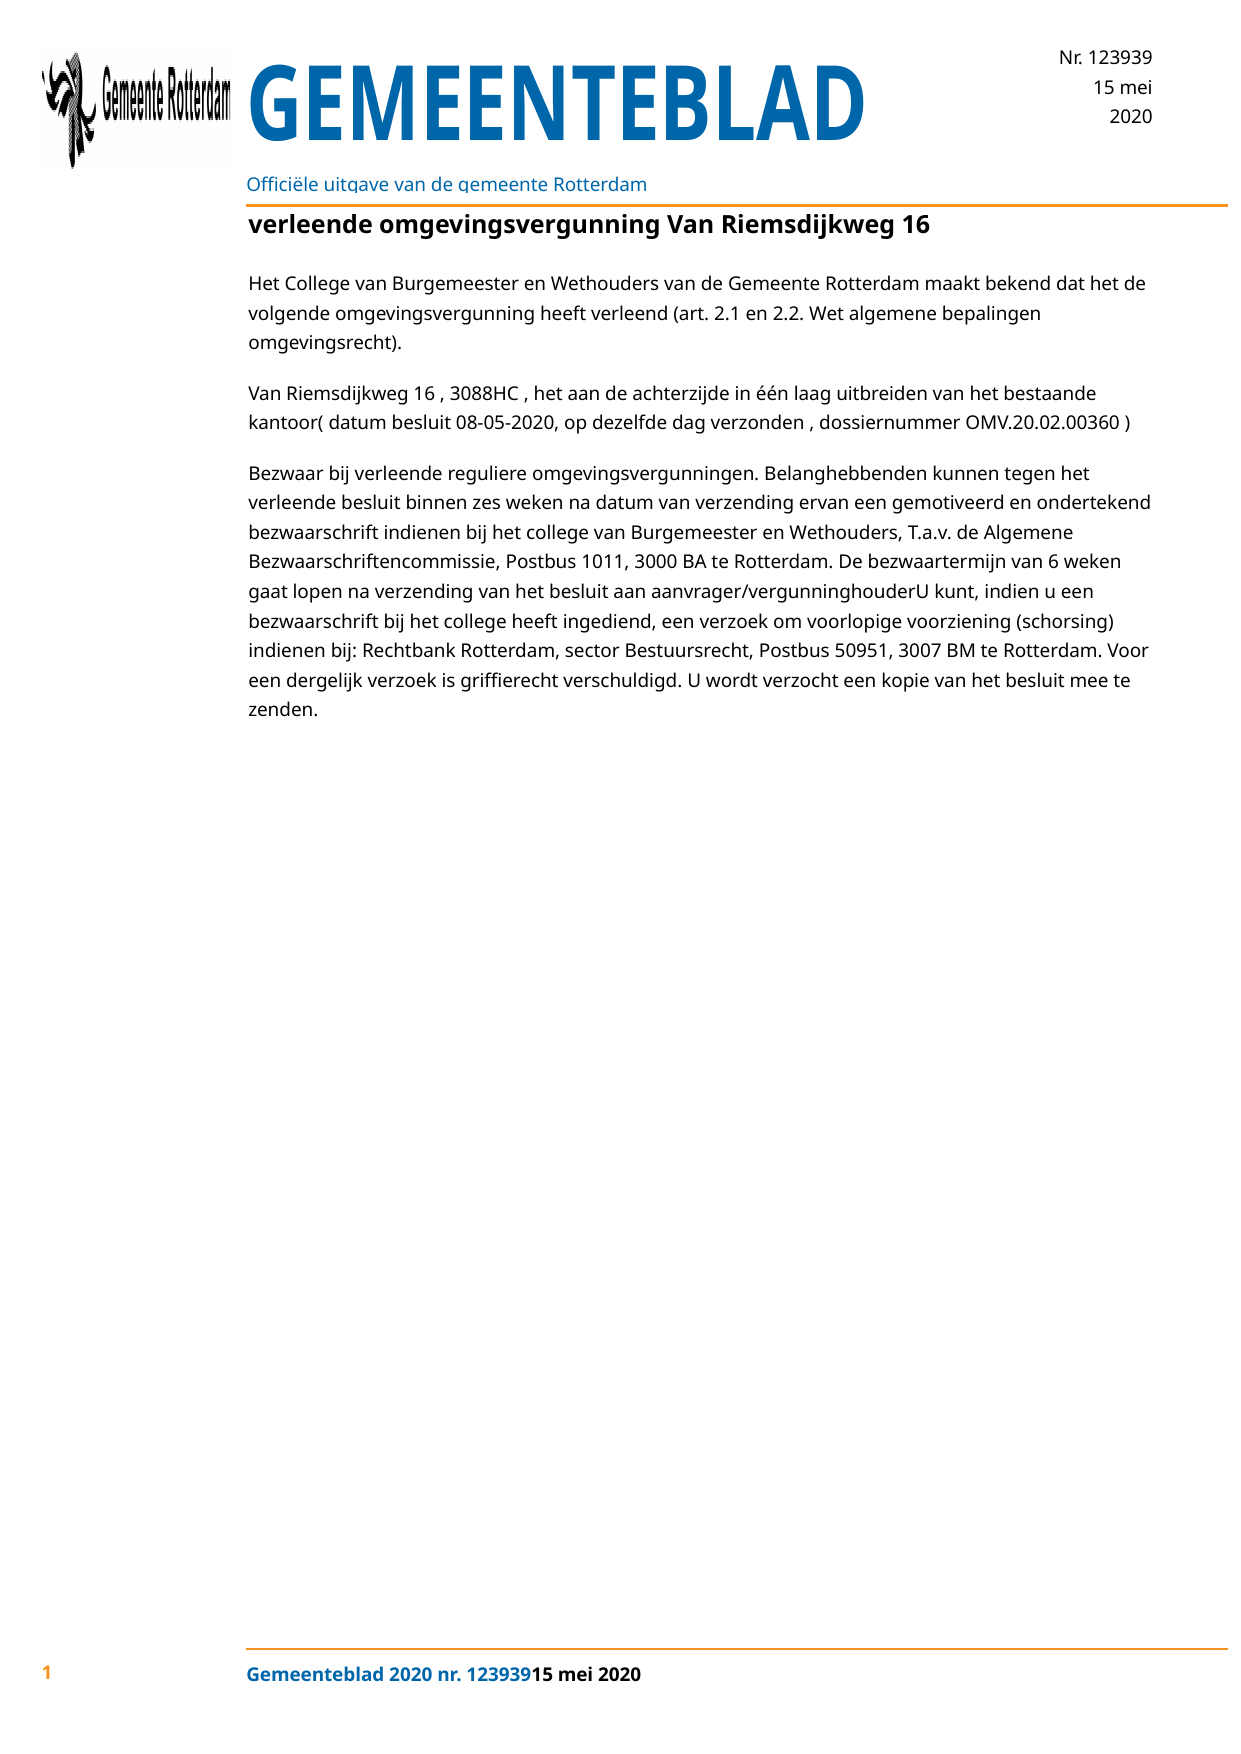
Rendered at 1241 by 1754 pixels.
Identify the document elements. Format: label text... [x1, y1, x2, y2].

text Het College van Burgemeester en Wethouders van de Gemeente Rotterdam maakt bekend dat het de volgende omgevingsvergunning heeft verleend (art. 2.1 en 2.2. Wet algemene bepalingen omgevingsrecht). [248, 270, 1152, 355]
text verleende omgevingsvergunning Van Riemsdijkweg 16 [248, 207, 1152, 241]
text Van Riemsdijkweg 16 , 3088HC , het aan de achterzijde in één laag uitbreiden van het bestaande kantoor( datum besluit 08-05-2020, op dezelfde dag verzonden , dossiernummer OMV.20.02.00360 ) [248, 380, 1152, 435]
picture [41, 47, 231, 172]
text Bezwaar bij verleende reguliere omgevingsvergunningen. Belanghebbenden kunnen tegen het verleende besluit binnen zes weken na datum van verzending ervan een gemotiveerd en ondertekend bezwaarschrift indienen bij het college van Burgemeester en Wethouders, T.a.v. de Algemene Bezwaarschriftencommissie, Postbus 1011, 3000 BA te Rotterdam. De bezwaartermijn van 6 weken gaat lopen na verzending van het besluit aan aanvrager/vergunninghouderU kunt, indien u een bezwaarschrift bij het college heeft ingediend, een verzoek om voorlopige voorziening (schorsing) indienen bij: Rechtbank Rotterdam, sector Bestuursrecht, Postbus 50951, 3007 BM te Rotterdam. Voor een dergelijk verzoek is griffierecht verschuldigd. U wordt verzocht een kopie van het besluit mee te zenden. [248, 460, 1152, 722]
